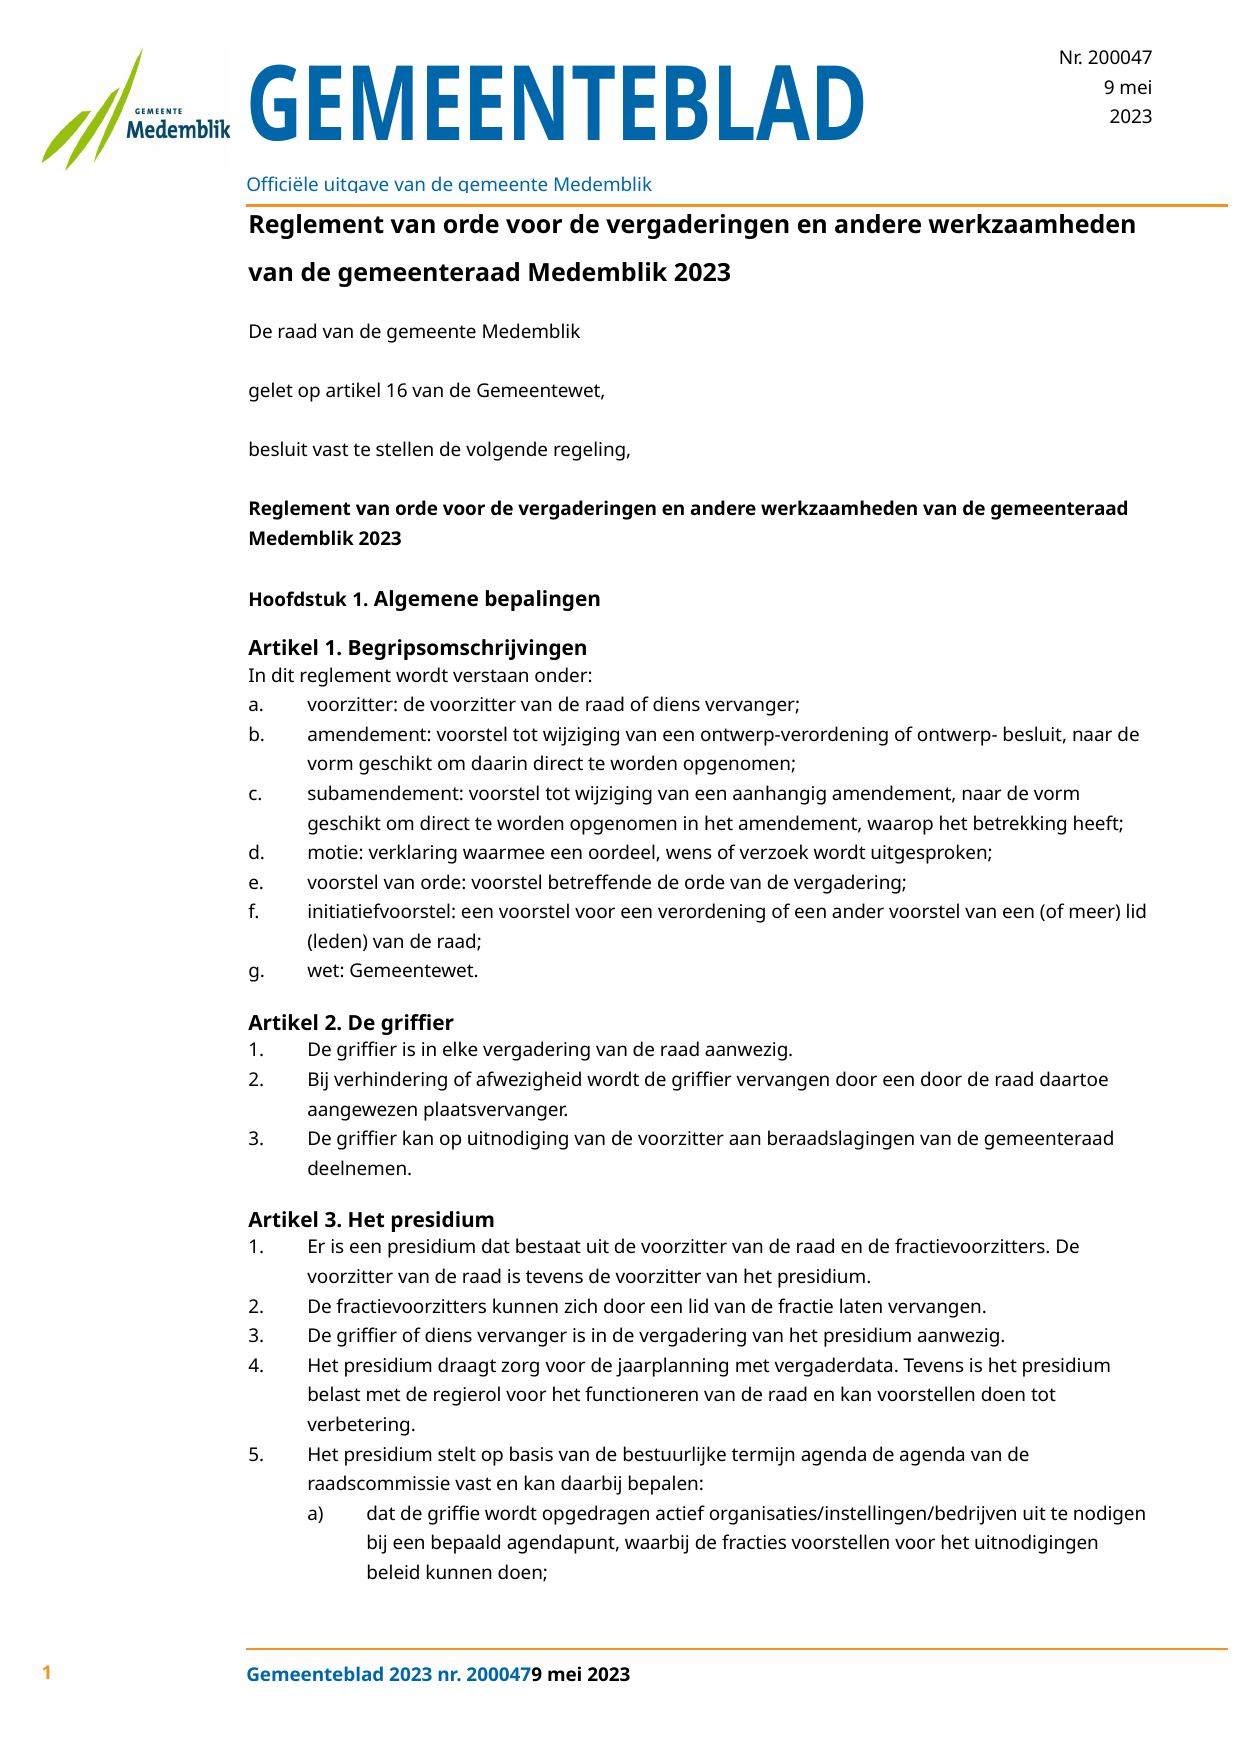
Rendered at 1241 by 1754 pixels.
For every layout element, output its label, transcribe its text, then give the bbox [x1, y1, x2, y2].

list amendement: voorstel tot wijziging van een ontwerp-verordening of ontwerp- besluit, naar de vorm geschikt om daarin direct te worden opgenomen; [248, 721, 1152, 776]
text gelet op artikel 16 van de Gemeentewet, [248, 377, 1152, 403]
list dat de griffie wordt opgedragen actief organisaties/instellingen/bedrijven uit te nodigen bij een bepaald agendapunt, waarbij de fracties voorstellen voor het uitnodigingen beleid kunnen doen; [307, 1500, 1152, 1585]
list wet: Gemeentewet. [248, 958, 1152, 983]
list Het presidium draagt zorg voor de jaarplanning met vergaderdata. Tevens is het presidium belast met de regierol voor het functioneren van de raad en kan voorstellen doen tot verbetering. [248, 1352, 1152, 1437]
list De griffier of diens vervanger is in de vergadering van het presidium aanwezig. [248, 1322, 1152, 1348]
list motie: verklaring waarmee een oordeel, wens of verzoek wordt uitgesproken; [248, 839, 1152, 865]
text Artikel 2. De griffier [248, 1008, 1152, 1037]
text Reglement van orde voor de vergaderingen en andere werkzaamheden van de gemeenteraad Medemblik 2023 [248, 495, 1152, 551]
list Er is een presidium dat bestaat uit de voorzitter van de raad en de fractievoorzitters. De voorzitter van de raad is tevens de voorzitter van het presidium. [248, 1234, 1152, 1289]
picture [41, 47, 231, 172]
list voorzitter: de voorzitter van de raad of diens vervanger; [248, 691, 1152, 717]
list voorstel van orde: voorstel betreffende de orde van de vergadering; [248, 869, 1152, 895]
text Reglement van orde voor de vergaderingen en andere werkzaamheden van de gemeenteraad Medemblik 2023 [248, 207, 1152, 288]
text De raad van de gemeente Medemblik [248, 318, 1152, 344]
text Artikel 1. Begripsomschrijvingen [248, 633, 1152, 662]
text besluit vast te stellen de volgende regeling, [248, 436, 1152, 462]
list De fractievoorzitters kunnen zich door een lid van de fractie laten vervangen. [248, 1293, 1152, 1319]
list De griffier is in elke vergadering van de raad aanwezig. [248, 1037, 1152, 1062]
list subamendement: voorstel tot wijziging van een aanhangig amendement, naar de vorm geschikt om direct te worden opgenomen in het amendement, waarop het betrekking heeft; [248, 780, 1152, 836]
text Artikel 3. Het presidium [248, 1205, 1152, 1234]
text Hoofdstuk 1. Algemene bepalingen [248, 584, 1152, 613]
list De griffier kan op uitnodiging van de voorzitter aan beraadslagingen van de gemeenteraad deelnemen. [248, 1125, 1152, 1181]
list initiatiefvoorstel: een voorstel voor een verordening of een ander voorstel van een (of meer) lid (leden) van de raad; [248, 898, 1152, 954]
text In dit reglement wordt verstaan onder: [248, 662, 1152, 688]
list Het presidium stelt op basis van de bestuurlijke termijn agenda de agenda van de raadscommissie vast en kan daarbij bepalen: [248, 1441, 1152, 1496]
list Bij verhindering of afwezigheid wordt de griffier vervangen door een door de raad daartoe aangewezen plaatsvervanger. [248, 1066, 1152, 1121]
